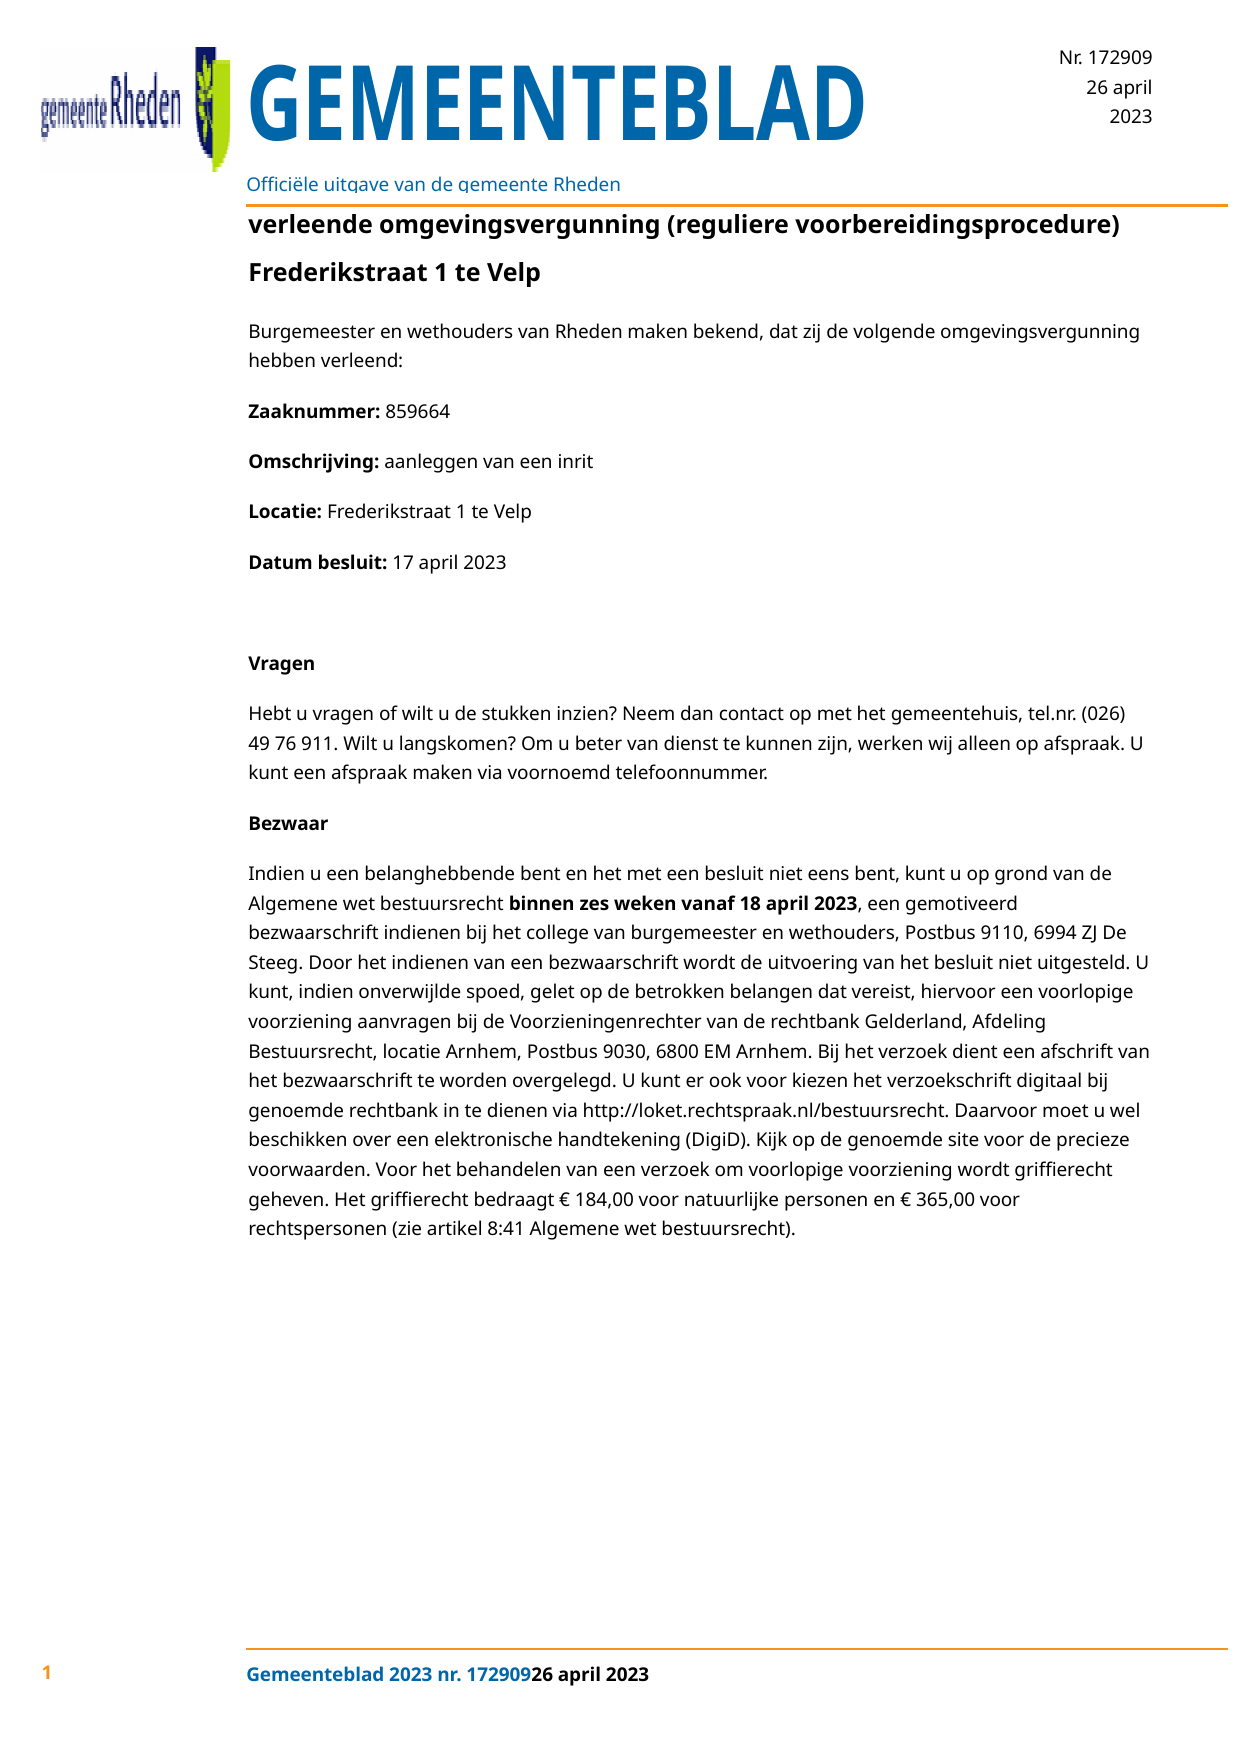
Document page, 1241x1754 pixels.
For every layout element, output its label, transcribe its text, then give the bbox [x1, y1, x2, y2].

text Burgemeester en wethouders van Rheden maken bekend, dat zij de volgende omgevingsvergunning hebben verleend: [248, 318, 1152, 373]
text Hebt u vragen of wilt u de stukken inzien? Neem dan contact op met het gemeentehuis, tel.nr. (026) 49 76 911. Wilt u langskomen? Om u beter van dienst te kunnen zijn, werken wij alleen op afspraak. U kunt een afspraak maken via voornoemd telefoonnummer. [248, 700, 1152, 785]
picture [41, 47, 231, 172]
text Indien u een belanghebbende bent en het met een besluit niet eens bent, kunt u op grond van de Algemene wet bestuursrecht binnen zes weken vanaf 18 april 2023, een gemotiveerd bezwaarschrift indienen bij het college van burgemeester en wethouders, Postbus 9110, 6994 ZJ De Steeg. Door het indienen van een bezwaarschrift wordt de uitvoering van het besluit niet uitgesteld. U kunt, indien onverwijlde spoed, gelet op de betrokken belangen dat vereist, hiervoor een voorlopige voorziening aanvragen bij de Voorzieningenrechter van de rechtbank Gelderland, Afdeling Bestuursrecht, locatie Arnhem, Postbus 9030, 6800 EM Arnhem. Bij het verzoek dient een afschrift van het bezwaarschrift te worden overgelegd. U kunt er ook voor kiezen het verzoekschrift digitaal bij genoemde rechtbank in te dienen via http://loket.rechtspraak.nl/bestuursrecht. Daarvoor moet u wel beschikken over een elektronische handtekening (DigiD). Kijk op de genoemde site voor de precieze voorwaarden. Voor het behandelen van een verzoek om voorlopige voorziening wordt griffierecht geheven. Het griffierecht bedraagt € 184,00 voor natuurlijke personen en € 365,00 voor rechtspersonen (zie artikel 8:41 Algemene wet bestuursrecht). [248, 860, 1152, 1241]
text Zaaknummer: 859664 [248, 398, 1152, 424]
text verleende omgevingsvergunning (reguliere voorbereidingsprocedure) Frederikstraat 1 te Velp [248, 207, 1152, 288]
text Locatie: Frederikstraat 1 te Velp [248, 499, 1152, 524]
text Bezwaar [248, 810, 1152, 836]
text Omschrijving: aanleggen van een inrit [248, 448, 1152, 474]
text Vragen [248, 650, 1152, 676]
text Datum besluit: 17 april 2023 [248, 549, 1152, 575]
